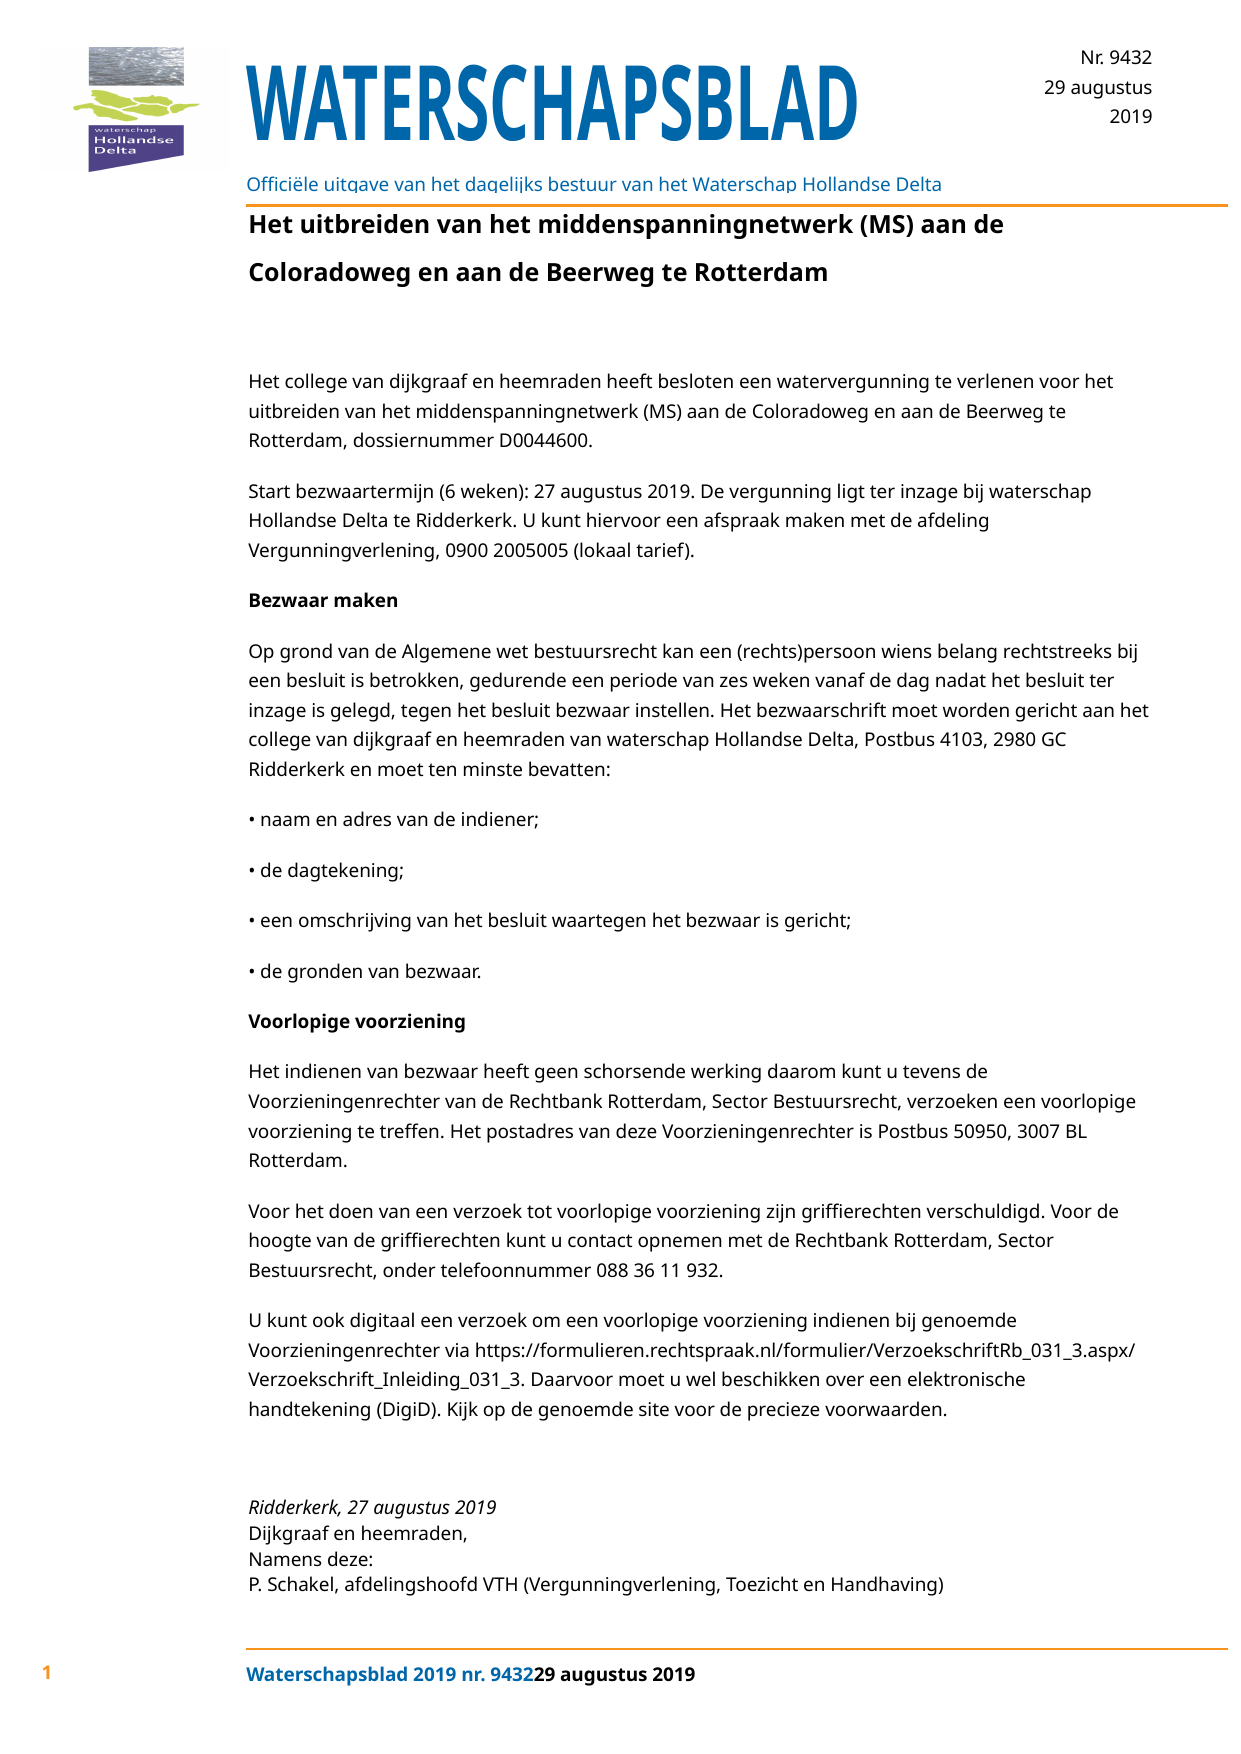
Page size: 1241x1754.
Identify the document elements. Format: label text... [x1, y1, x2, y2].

picture [41, 47, 231, 172]
text Het indienen van bezwaar heeft geen schorsende werking daarom kunt u tevens de Voorzieningenrechter van de Rechtbank Rotterdam, Sector Bestuursrecht, verzoeken een voorlopige voorziening te treffen. Het postadres van deze Voorzieningenrechter is Postbus 50950, 3007 BL Rotterdam. [248, 1059, 1152, 1173]
text Dijkgraaf en heemraden, [248, 1520, 1152, 1546]
text Bezwaar maken [248, 587, 1152, 613]
text • een omschrijving van het besluit waartegen het bezwaar is gericht; [248, 907, 1152, 933]
text Het uitbreiden van het middenspanningnetwerk (MS) aan de Coloradoweg en aan de Beerweg te Rotterdam [248, 207, 1152, 288]
text Ridderkerk, 27 augustus 2019 [248, 1494, 1152, 1520]
text Het college van dijkgraaf en heemraden heeft besloten een watervergunning te verlenen voor het uitbreiden van het middenspanningnetwerk (MS) aan de Coloradoweg en aan de Beerweg te Rotterdam, dossiernummer D0044600. [248, 368, 1152, 453]
text Namens deze: [248, 1546, 1152, 1572]
text Start bezwaartermijn (6 weken): 27 augustus 2019. De vergunning ligt ter inzage bij waterschap Hollandse Delta te Ridderkerk. U kunt hiervoor een afspraak maken met de afdeling Vergunningverlening, 0900 2005005 (lokaal tarief). [248, 478, 1152, 563]
text U kunt ook digitaal een verzoek om een voorlopige voorziening indienen bij genoemde Voorzieningenrechter via https://formulieren.rechtspraak.nl/formulier/VerzoekschriftRb_031_3.aspx/Verzoekschrift_Inleiding_031_3. Daarvoor moet u wel beschikken over een elektronische handtekening (DigiD). Kijk op de genoemde site voor de precieze voorwaarden. [248, 1307, 1152, 1422]
text Op grond van de Algemene wet bestuursrecht kan een (rechts)persoon wiens belang rechtstreeks bij een besluit is betrokken, gedurende een periode van zes weken vanaf de dag nadat het besluit ter inzage is gelegd, tegen het besluit bezwaar instellen. Het bezwaarschrift moet worden gericht aan het college van dijkgraaf en heemraden van waterschap Hollandse Delta, Postbus 4103, 2980 GC Ridderkerk en moet ten minste bevatten: [248, 638, 1152, 782]
text • naam en adres van de indiener; [248, 807, 1152, 832]
text Voor het doen van een verzoek tot voorlopige voorziening zijn griffierechten verschuldigd. Voor de hoogte van de griffierechten kunt u contact opnemen met de Rechtbank Rotterdam, Sector Bestuursrecht, onder telefoonnummer 088 36 11 932. [248, 1198, 1152, 1283]
text • de dagtekening; [248, 857, 1152, 883]
text • de gronden van bezwaar. [248, 958, 1152, 984]
text P. Schakel, afdelingshoofd VTH (Vergunningverlening, Toezicht en Handhaving) [248, 1572, 1152, 1597]
text Voorlopige voorziening [248, 1008, 1152, 1034]
